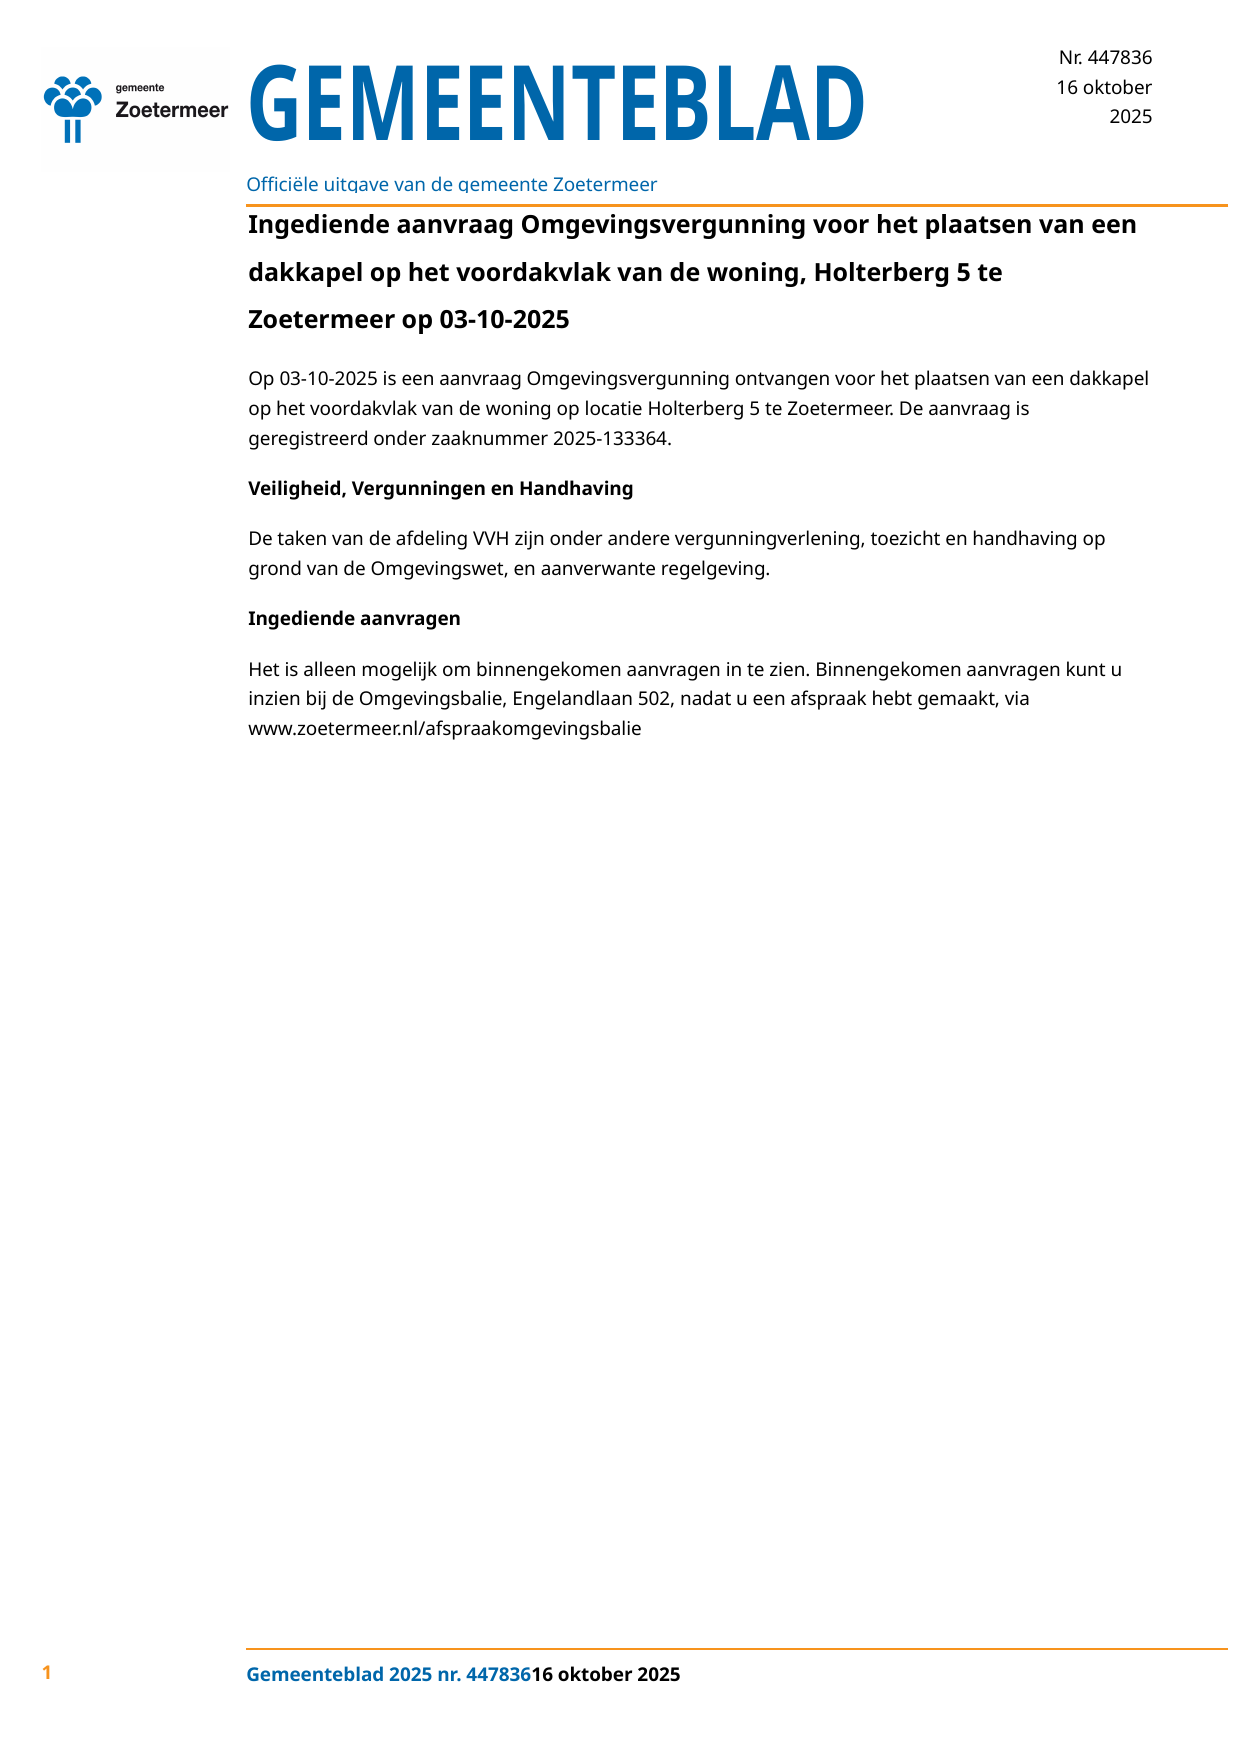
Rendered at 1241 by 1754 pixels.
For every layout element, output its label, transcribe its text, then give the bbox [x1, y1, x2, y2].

text Op 03-10-2025 is een aanvraag Omgevingsvergunning ontvangen voor het plaatsen van een dakkapel op het voordakvlak van de woning op locatie Holterberg 5 te Zoetermeer. De aanvraag is geregistreerd onder zaaknummer 2025-133364. [248, 366, 1152, 450]
text De taken van de afdeling VVH zijn onder andere vergunningverlening, toezicht en handhaving op grond van de Omgevingswet, en aanverwante regelgeving. [248, 526, 1152, 581]
picture [41, 47, 231, 172]
text Het is alleen mogelijk om binnengekomen aanvragen in te zien. Binnengekomen aanvragen kunt u inzien bij de Omgevingsbalie, Engelandlaan 502, nadat u een afspraak hebt gemaakt, via www.zoetermeer.nl/afspraakomgevingsbalie [248, 656, 1152, 741]
text Veiligheid, Vergunningen en Handhaving [248, 475, 1152, 501]
text Ingediende aanvraag Omgevingsvergunning voor het plaatsen van een dakkapel op het voordakvlak van de woning, Holterberg 5 te Zoetermeer op 03-10-2025 [248, 207, 1152, 336]
text Ingediende aanvragen [248, 606, 1152, 631]
